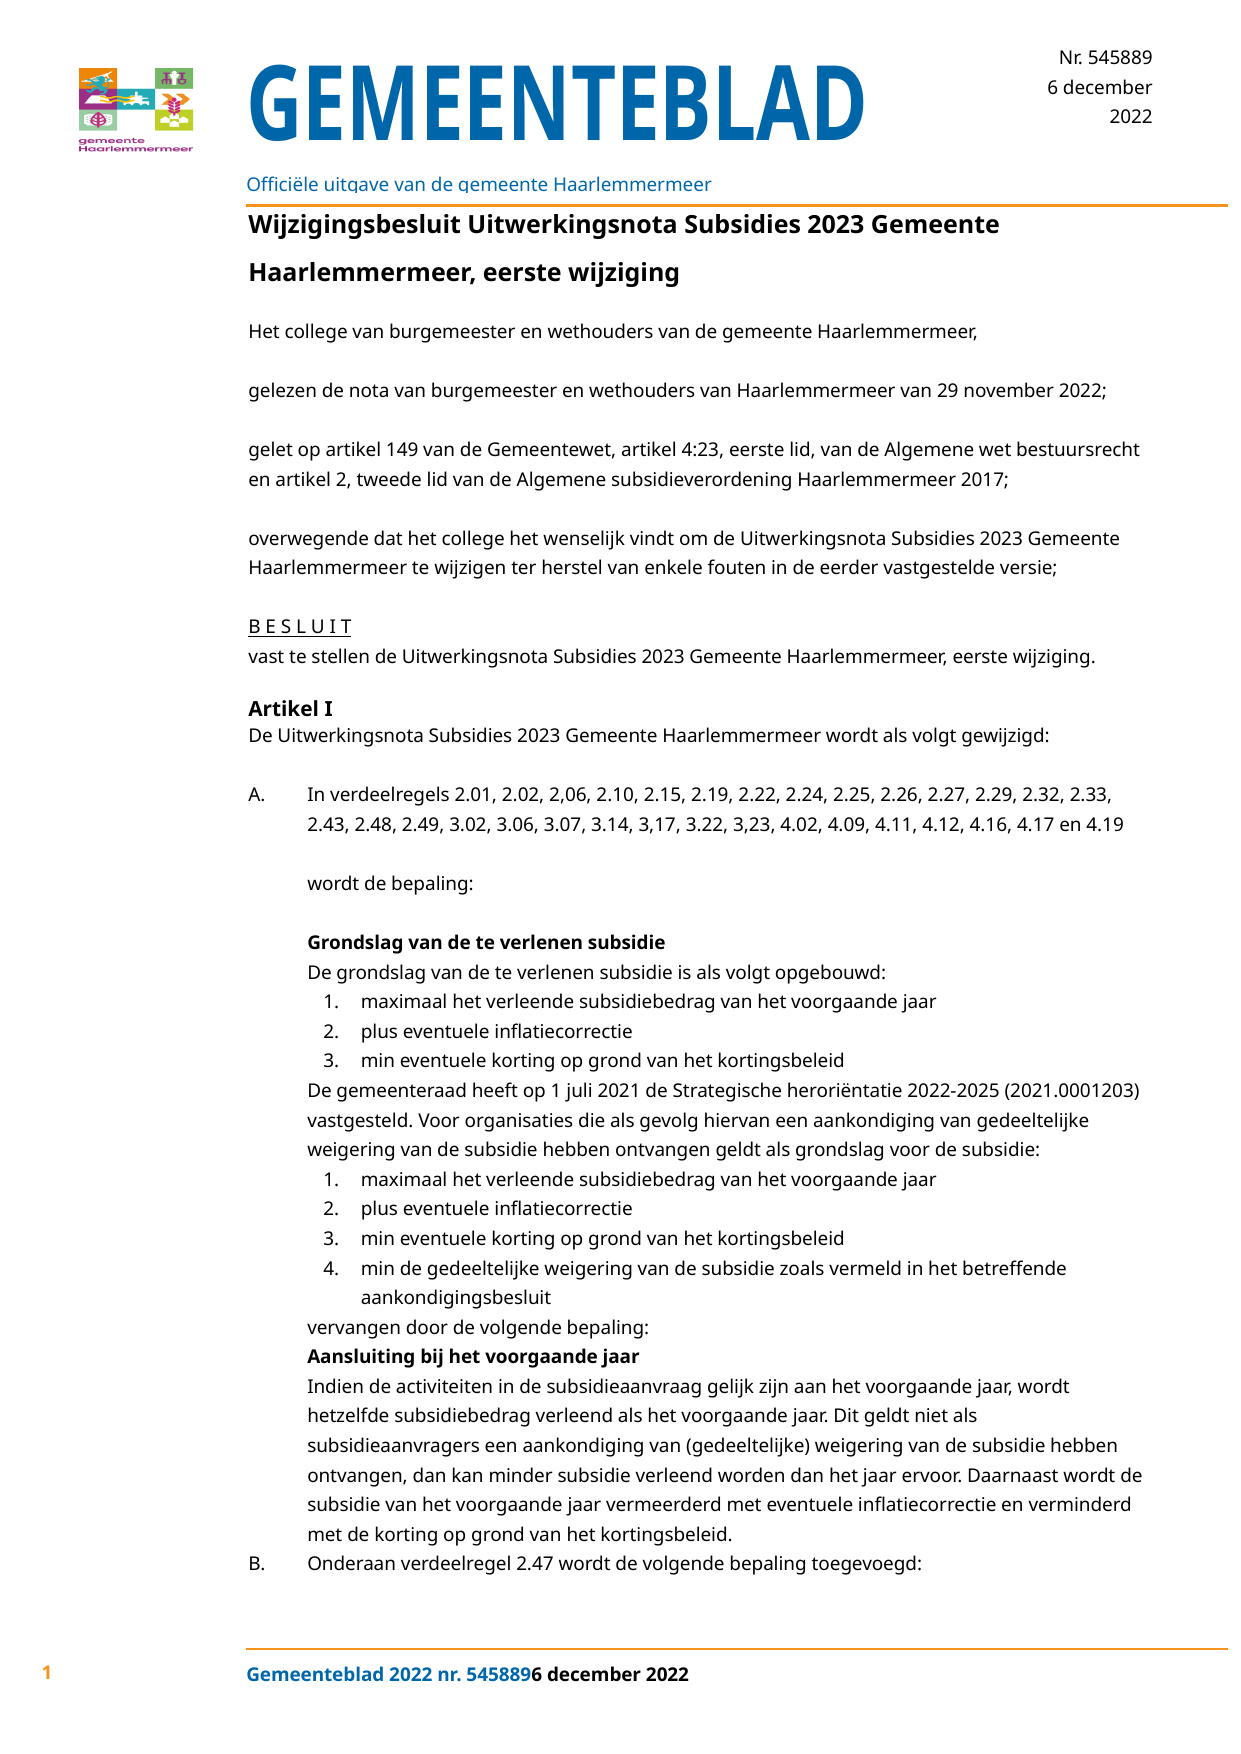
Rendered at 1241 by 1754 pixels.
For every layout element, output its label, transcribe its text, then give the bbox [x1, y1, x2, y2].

text gelezen de nota van burgemeester en wethouders van Haarlemmermeer van 29 november 2022; [248, 377, 1152, 403]
list plus eventuele inflatiecorrectie [323, 1018, 1152, 1044]
text B E S L U I T [248, 614, 1152, 639]
list Grondslag van de te verlenen subsidie [248, 929, 1152, 955]
text overwegende dat het college het wenselijk vindt om de Uitwerkingsnota Subsidies 2023 Gemeente Haarlemmermeer te wijzigen ter herstel van enkele fouten in de eerder vastgestelde versie; [248, 525, 1152, 580]
list maximaal het verleende subsidiebedrag van het voorgaande jaar [323, 1166, 1152, 1192]
list Onderaan verdeelregel 2.47 wordt de volgende bepaling toegevoegd: [248, 1551, 1152, 1576]
list wordt de bepaling: [248, 870, 1152, 896]
list min eventuele korting op grond van het kortingsbeleid [323, 1048, 1152, 1073]
text gelet op artikel 149 van de Gemeentewet, artikel 4:23, eerste lid, van de Algemene wet bestuursrecht en artikel 2, tweede lid van de Algemene subsidieverordening Haarlemmermeer 2017; [248, 436, 1152, 492]
picture [41, 47, 231, 172]
text vast te stellen de Uitwerkingsnota Subsidies 2023 Gemeente Haarlemmermeer, eerste wijziging. [248, 643, 1152, 669]
list Aansluiting bij het voorgaande jaar [248, 1343, 1152, 1369]
list plus eventuele inflatiecorrectie [323, 1196, 1152, 1221]
list De gemeenteraad heeft op 1 juli 2021 de Strategische heroriëntatie 2022-2025 (2021.0001203) vastgesteld. Voor organisaties die als gevolg hiervan een aankondiging van gedeeltelijke weigering van de subsidie hebben ontvangen geldt als grondslag voor de subsidie: [248, 1077, 1152, 1162]
list vervangen door de volgende bepaling: [248, 1314, 1152, 1339]
text Artikel I [248, 694, 1152, 722]
text De Uitwerkingsnota Subsidies 2023 Gemeente Haarlemmermeer wordt als volgt gewijzigd: [248, 722, 1152, 748]
text Wijzigingsbesluit Uitwerkingsnota Subsidies 2023 Gemeente Haarlemmermeer, eerste wijziging [248, 207, 1152, 288]
list In verdeelregels 2.01, 2.02, 2,06, 2.10, 2.15, 2.19, 2.22, 2.24, 2.25, 2.26, 2.27, 2.29, 2.32, 2.33, 2.43, 2.48, 2.49, 3.02, 3.06, 3.07, 3.14, 3,17, 3.22, 3,23, 4.02, 4.09, 4.11, 4.12, 4.16, 4.17 en 4.19 [248, 781, 1152, 837]
list Indien de activiteiten in de subsidieaanvraag gelijk zijn aan het voorgaande jaar, wordt hetzelfde subsidiebedrag verleend als het voorgaande jaar. Dit geldt niet als subsidieaanvragers een aankondiging van (gedeeltelijke) weigering van de subsidie hebben ontvangen, dan kan minder subsidie verleend worden dan het jaar ervoor. Daarnaast wordt de subsidie van het voorgaande jaar vermeerderd met eventuele inflatiecorrectie en verminderd met de korting op grond van het kortingsbeleid. [248, 1373, 1152, 1547]
list min eventuele korting op grond van het kortingsbeleid [323, 1225, 1152, 1251]
text Het college van burgemeester en wethouders van de gemeente Haarlemmermeer, [248, 318, 1152, 344]
list De grondslag van de te verlenen subsidie is als volgt opgebouwd: [248, 959, 1152, 984]
list min de gedeeltelijke weigering van de subsidie zoals vermeld in het betreffende aankondigingsbesluit [323, 1255, 1152, 1310]
list maximaal het verleende subsidiebedrag van het voorgaande jaar [323, 988, 1152, 1014]
